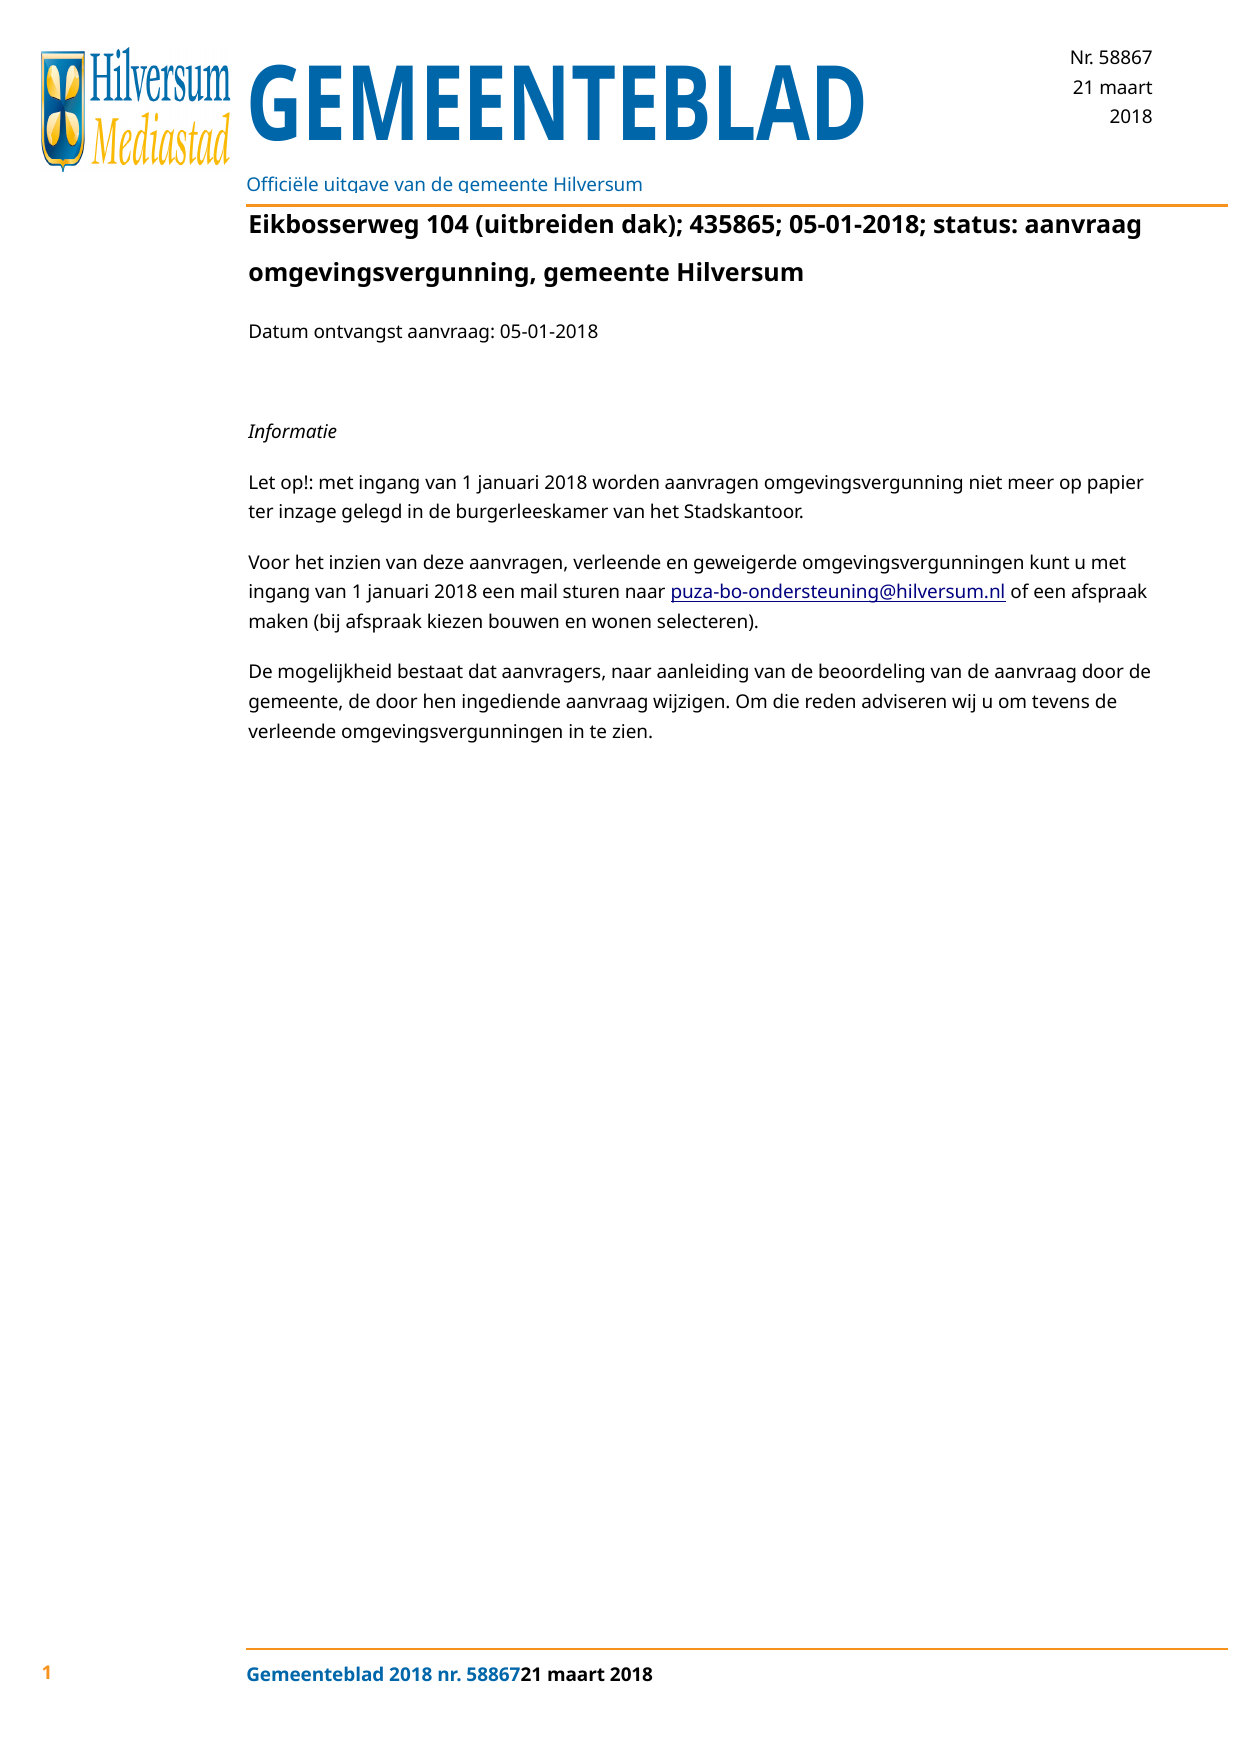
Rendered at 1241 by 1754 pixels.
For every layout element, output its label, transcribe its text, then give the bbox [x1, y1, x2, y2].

picture [41, 47, 231, 172]
text Eikbosserweg 104 (uitbreiden dak); 435865; 05-01-2018; status: aanvraag omgevingsvergunning, gemeente Hilversum [248, 207, 1152, 288]
text De mogelijkheid bestaat dat aanvragers, naar aanleiding van de beoordeling van de aanvraag door de gemeente, de door hen ingediende aanvraag wijzigen. Om die reden adviseren wij u om tevens de verleende omgevingsvergunningen in te zien. [248, 659, 1152, 744]
text Let op!: met ingang van 1 januari 2018 worden aanvragen omgevingsvergunning niet meer op papier ter inzage gelegd in de burgerleeskamer van het Stadskantoor. [248, 469, 1152, 524]
text Voor het inzien van deze aanvragen, verleende en geweigerde omgevingsvergunningen kunt u met ingang van 1 januari 2018 een mail sturen naar puza-bo-ondersteuning@hilversum.nl of een afspraak maken (bij afspraak kiezen bouwen en wonen selecteren). [248, 549, 1152, 634]
text Informatie [248, 419, 1152, 444]
text Datum ontvangst aanvraag: 05-01-2018 [248, 318, 1152, 344]
